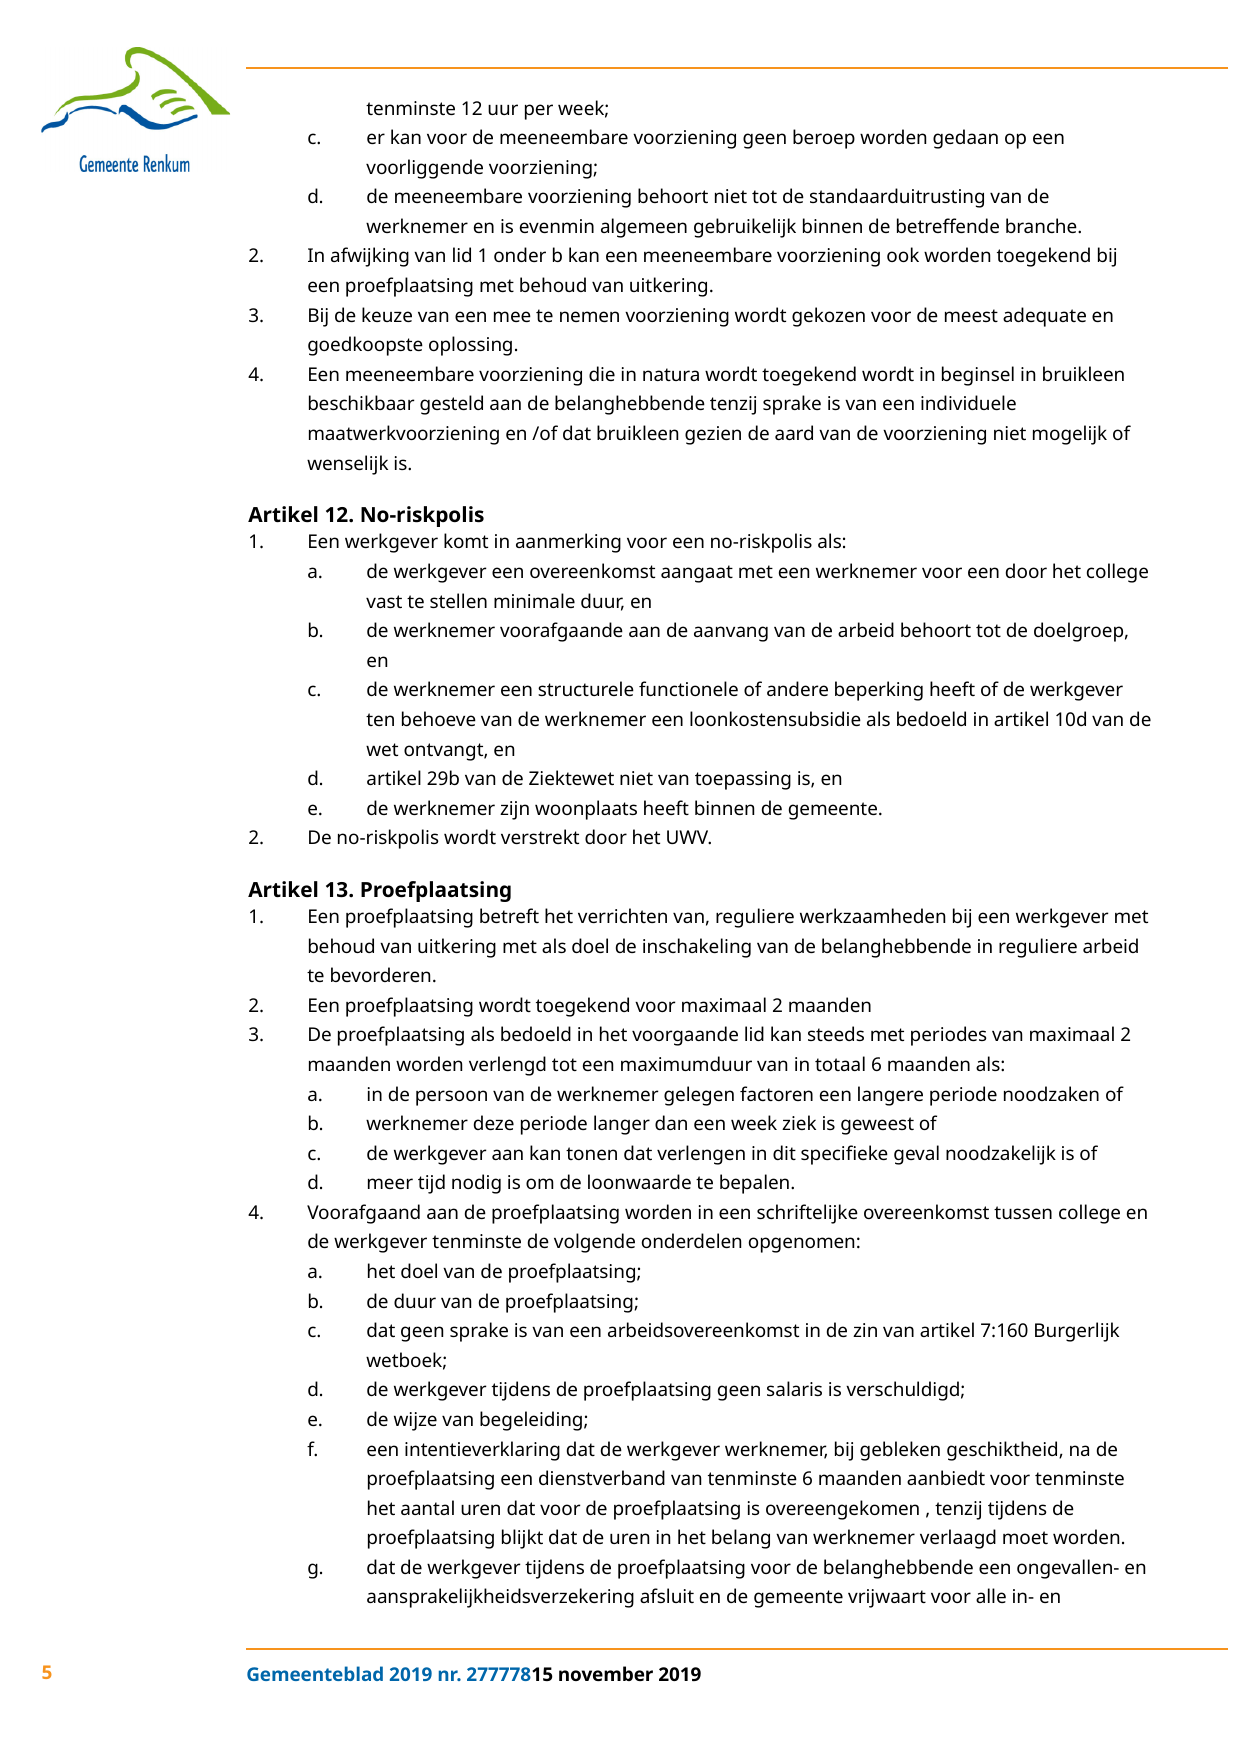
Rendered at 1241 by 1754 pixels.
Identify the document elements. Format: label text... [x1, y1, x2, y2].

list de werknemer zijn woonplaats heeft binnen de gemeente. [307, 795, 1152, 821]
list Een proefplaatsing wordt toegekend voor maximaal 2 maanden [248, 992, 1152, 1018]
list Voorafgaand aan de proefplaatsing worden in een schriftelijke overeenkomst tussen college en de werkgever tenminste de volgende onderdelen opgenomen: [248, 1199, 1152, 1254]
list Een meeneembare voorziening die in natura wordt toegekend wordt in beginsel in bruikleen beschikbaar gesteld aan de belanghebbende tenzij sprake is van een individuele maatwerkvoorziening en /of dat bruikleen gezien de aard van de voorziening niet mogelijk of wenselijk is. [248, 361, 1152, 476]
list Een proefplaatsing betreft het verrichten van, reguliere werkzaamheden bij een werkgever met behoud van uitkering met als doel de inschakeling van de belanghebbende in reguliere arbeid te bevorderen. [248, 903, 1152, 988]
list de wijze van begeleiding; [307, 1406, 1152, 1432]
list de werkgever een overeenkomst aangaat met een werknemer voor een door het college vast te stellen minimale duur, en [307, 558, 1152, 613]
list De proefplaatsing als bedoeld in het voorgaande lid kan steeds met periodes van maximaal 2 maanden worden verlengd tot een maximumduur van in totaal 6 maanden als: [248, 1022, 1152, 1077]
text Artikel 12. No-riskpolis [248, 500, 1152, 529]
picture [41, 47, 231, 172]
list er kan voor de meeneembare voorziening geen beroep worden gedaan op een voorliggende voorziening; [307, 124, 1152, 180]
list artikel 29b van de Ziektewet niet van toepassing is, en [307, 765, 1152, 791]
list de werknemer een structurele functionele of andere beperking heeft of de werkgever ten behoeve van de werknemer een loonkostensubsidie als bedoeld in artikel 10d van de wet ontvangt, en [307, 677, 1152, 761]
list het doel van de proefplaatsing; [307, 1258, 1152, 1284]
list de werknemer voorafgaande aan de aanvang van de arbeid behoort tot de doelgroep, en [307, 617, 1152, 673]
list dat geen sprake is van een arbeidsovereenkomst in de zin van artikel 7:160 Burgerlijk wetboek; [307, 1317, 1152, 1373]
list de duur van de proefplaatsing; [307, 1288, 1152, 1314]
list de meeneembare voorziening behoort niet tot de standaarduitrusting van de werknemer en is evenmin algemeen gebruikelijk binnen de betreffende branche. [307, 183, 1152, 239]
list dat de werkgever tijdens de proefplaatsing voor de belanghebbende een ongevallen- en aansprakelijkheidsverzekering afsluit en de gemeente vrijwaart voor alle in- en [307, 1554, 1152, 1609]
list meer tijd nodig is om de loonwaarde te bepalen. [307, 1169, 1152, 1195]
list de werkgever aan kan tonen dat verlengen in dit specifieke geval noodzakelijk is of [307, 1140, 1152, 1166]
list in de persoon van de werknemer gelegen factoren een langere periode noodzaken of [307, 1081, 1152, 1107]
list Bij de keuze van een mee te nemen voorziening wordt gekozen voor de meest adequate en goedkoopste oplossing. [248, 302, 1152, 357]
list De no-riskpolis wordt verstrekt door het UWV. [248, 824, 1152, 850]
list In afwijking van lid 1 onder b kan een meeneembare voorziening ook worden toegekend bij een proefplaatsing met behoud van uitkering. [248, 243, 1152, 298]
list de werkgever tijdens de proefplaatsing geen salaris is verschuldigd; [307, 1377, 1152, 1402]
list een intentieverklaring dat de werkgever werknemer, bij gebleken geschiktheid, na de proefplaatsing een dienstverband van tenminste 6 maanden aanbiedt voor tenminste het aantal uren dat voor de proefplaatsing is overeengekomen , tenzij tijdens de proefplaatsing blijkt dat de uren in het belang van werknemer verlaagd moet worden. [307, 1436, 1152, 1550]
list Een werkgever komt in aanmerking voor een no-riskpolis als: [248, 529, 1152, 554]
list tenminste 12 uur per week; [307, 95, 1152, 121]
text Artikel 13. Proefplaatsing [248, 875, 1152, 903]
list werknemer deze periode langer dan een week ziek is geweest of [307, 1110, 1152, 1136]
